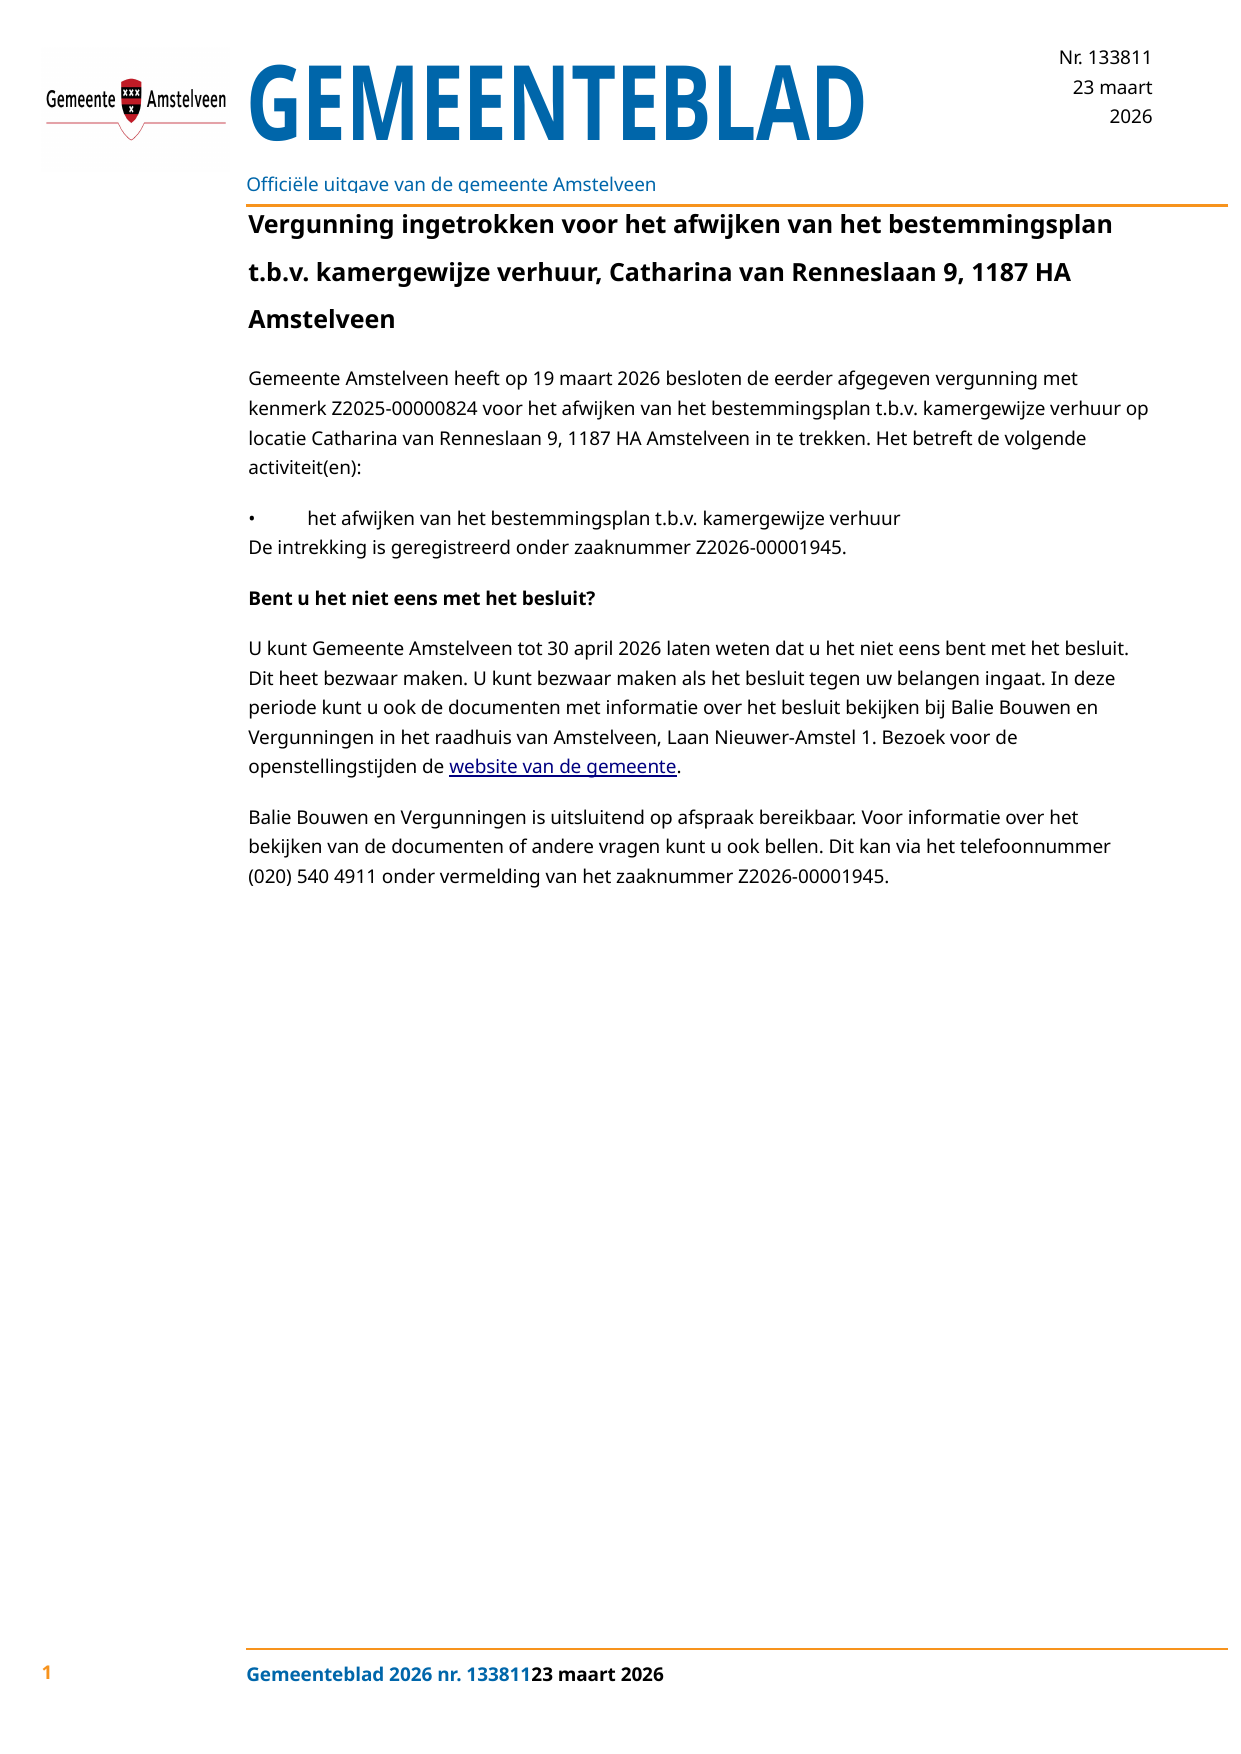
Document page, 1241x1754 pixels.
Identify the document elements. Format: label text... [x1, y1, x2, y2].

text Vergunning ingetrokken voor het afwijken van het bestemmingsplan t.b.v. kamergewijze verhuur, Catharina van Renneslaan 9, 1187 HA Amstelveen [248, 207, 1152, 336]
text Bent u het niet eens met het besluit? [248, 585, 1152, 610]
text Balie Bouwen en Vergunningen is uitsluitend op afspraak bereikbaar. Voor informatie over het bekijken van de documenten of andere vragen kunt u ook bellen. Dit kan via het telefoonnummer (020) 540 4911 onder vermelding van het zaaknummer Z2026-00001945. [248, 804, 1152, 889]
text U kunt Gemeente Amstelveen tot 30 april 2026 laten weten dat u het niet eens bent met het besluit. Dit heet bezwaar maken. U kunt bezwaar maken als het besluit tegen uw belangen ingaat. In deze periode kunt u ook de documenten met informatie over het besluit bekijken bij Balie Bouwen en Vergunningen in het raadhuis van Amstelveen, Laan Nieuwer-Amstel 1. Bezoek voor de openstellingstijden de website van de gemeente. [248, 635, 1152, 779]
text Gemeente Amstelveen heeft op 19 maart 2026 besloten de eerder afgegeven vergunning met kenmerk Z2025-00000824 voor het afwijken van het bestemmingsplan t.b.v. kamergewijze verhuur op locatie Catharina van Renneslaan 9, 1187 HA Amstelveen in te trekken. Het betreft de volgende activiteit(en): [248, 366, 1152, 480]
picture [41, 47, 231, 172]
text De intrekking is geregistreerd onder zaaknummer Z2026-00001945. [248, 534, 1152, 560]
list het afwijken van het bestemmingsplan t.b.v. kamergewijze verhuur [248, 505, 1152, 530]
